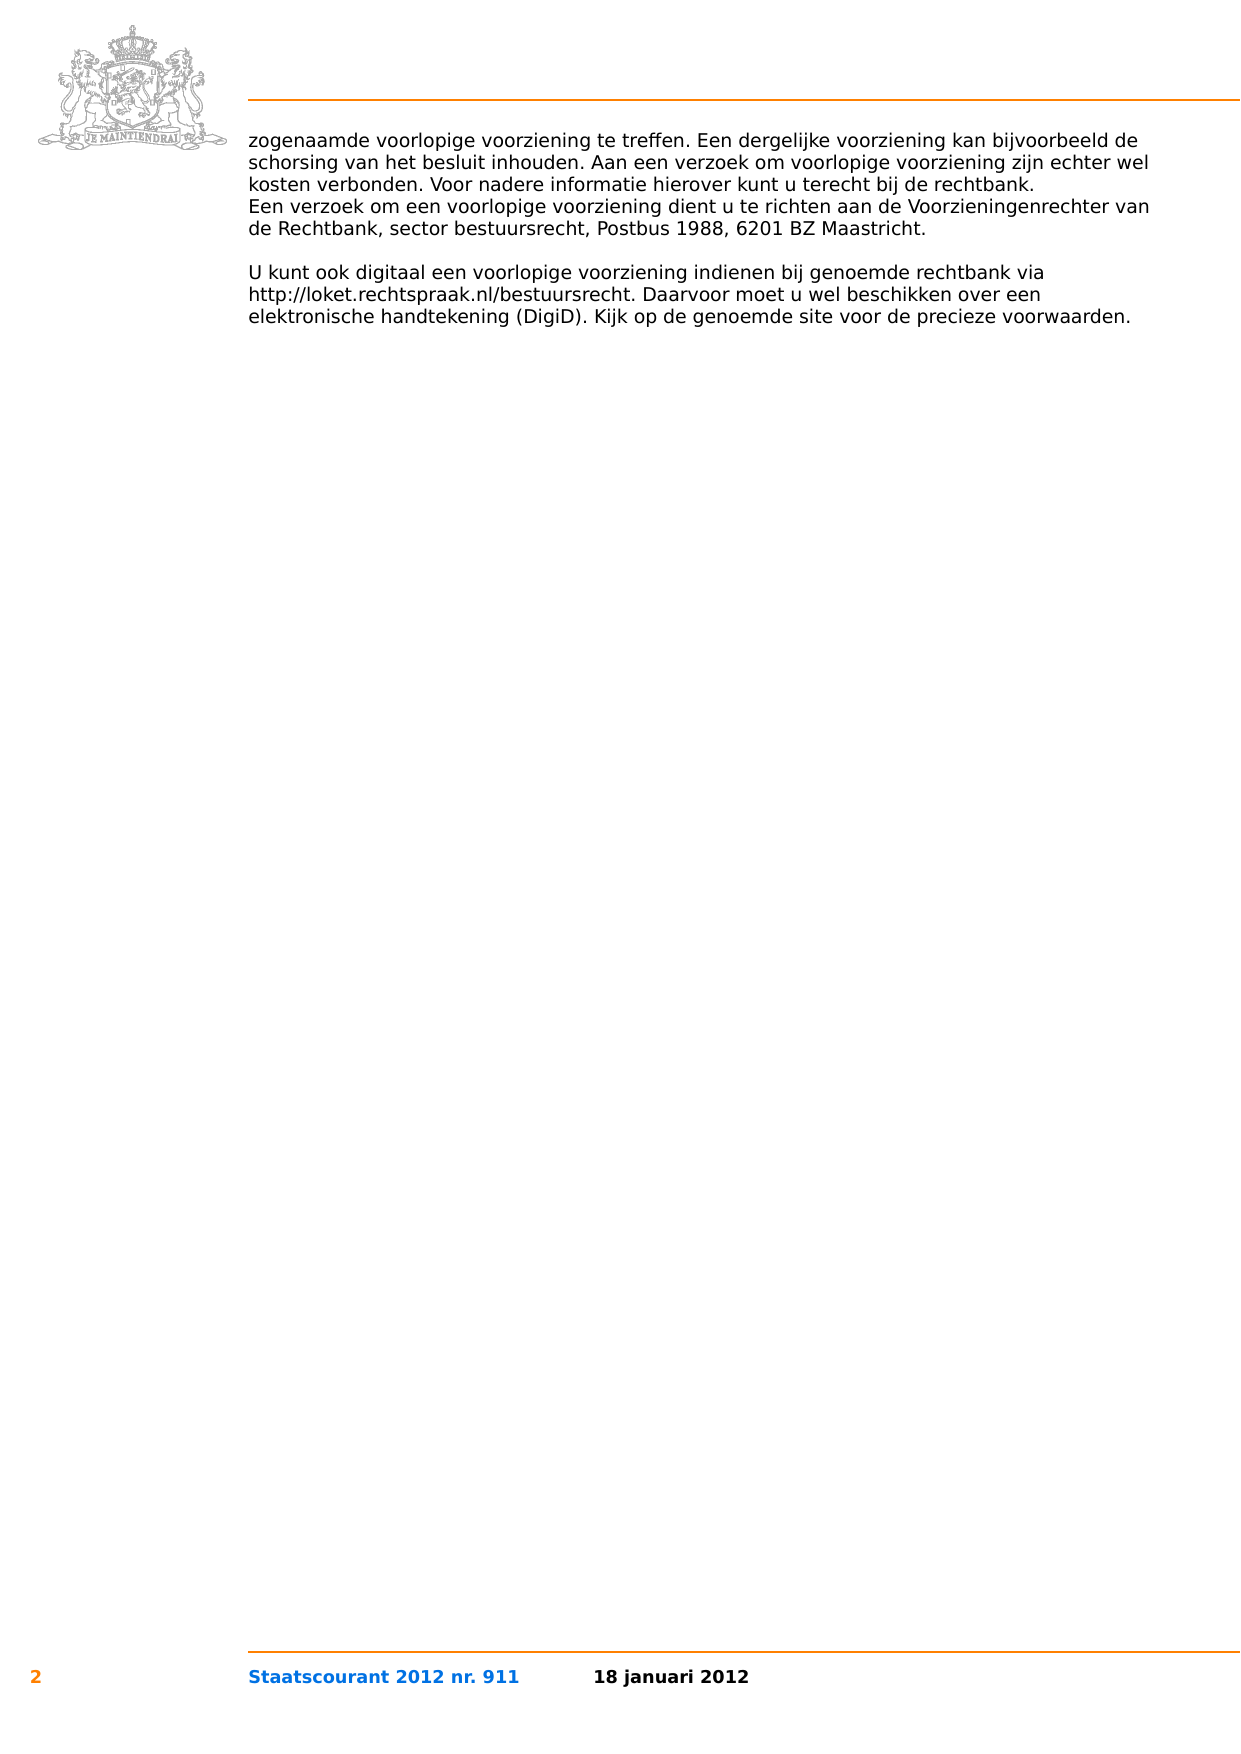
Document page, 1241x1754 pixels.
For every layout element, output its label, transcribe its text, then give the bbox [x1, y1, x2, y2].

picture [38, 25, 227, 150]
text zogenaamde voorlopige voorziening te treffen. Een dergelijke voorziening kan bijvoorbeeld de schorsing van het besluit inhouden. Aan een verzoek om voorlopige voorziening zijn echter wel kosten verbonden. Voor nadere informatie hierover kunt u terecht bij de rechtbank. [248, 130, 1163, 196]
text Een verzoek om een voorlopige voorziening dient u te richten aan de Voorzieningenrechter van de Rechtbank, sector bestuursrecht, Postbus 1988, 6201 BZ Maastricht. [248, 196, 1163, 240]
text U kunt ook digitaal een voorlopige voorziening indienen bij genoemde rechtbank via http://loket.rechtspraak.nl/bestuursrecht. Daarvoor moet u wel beschikken over een elektronische handtekening (DigiD). Kijk op de genoemde site voor de precieze voorwaarden. [248, 262, 1163, 328]
